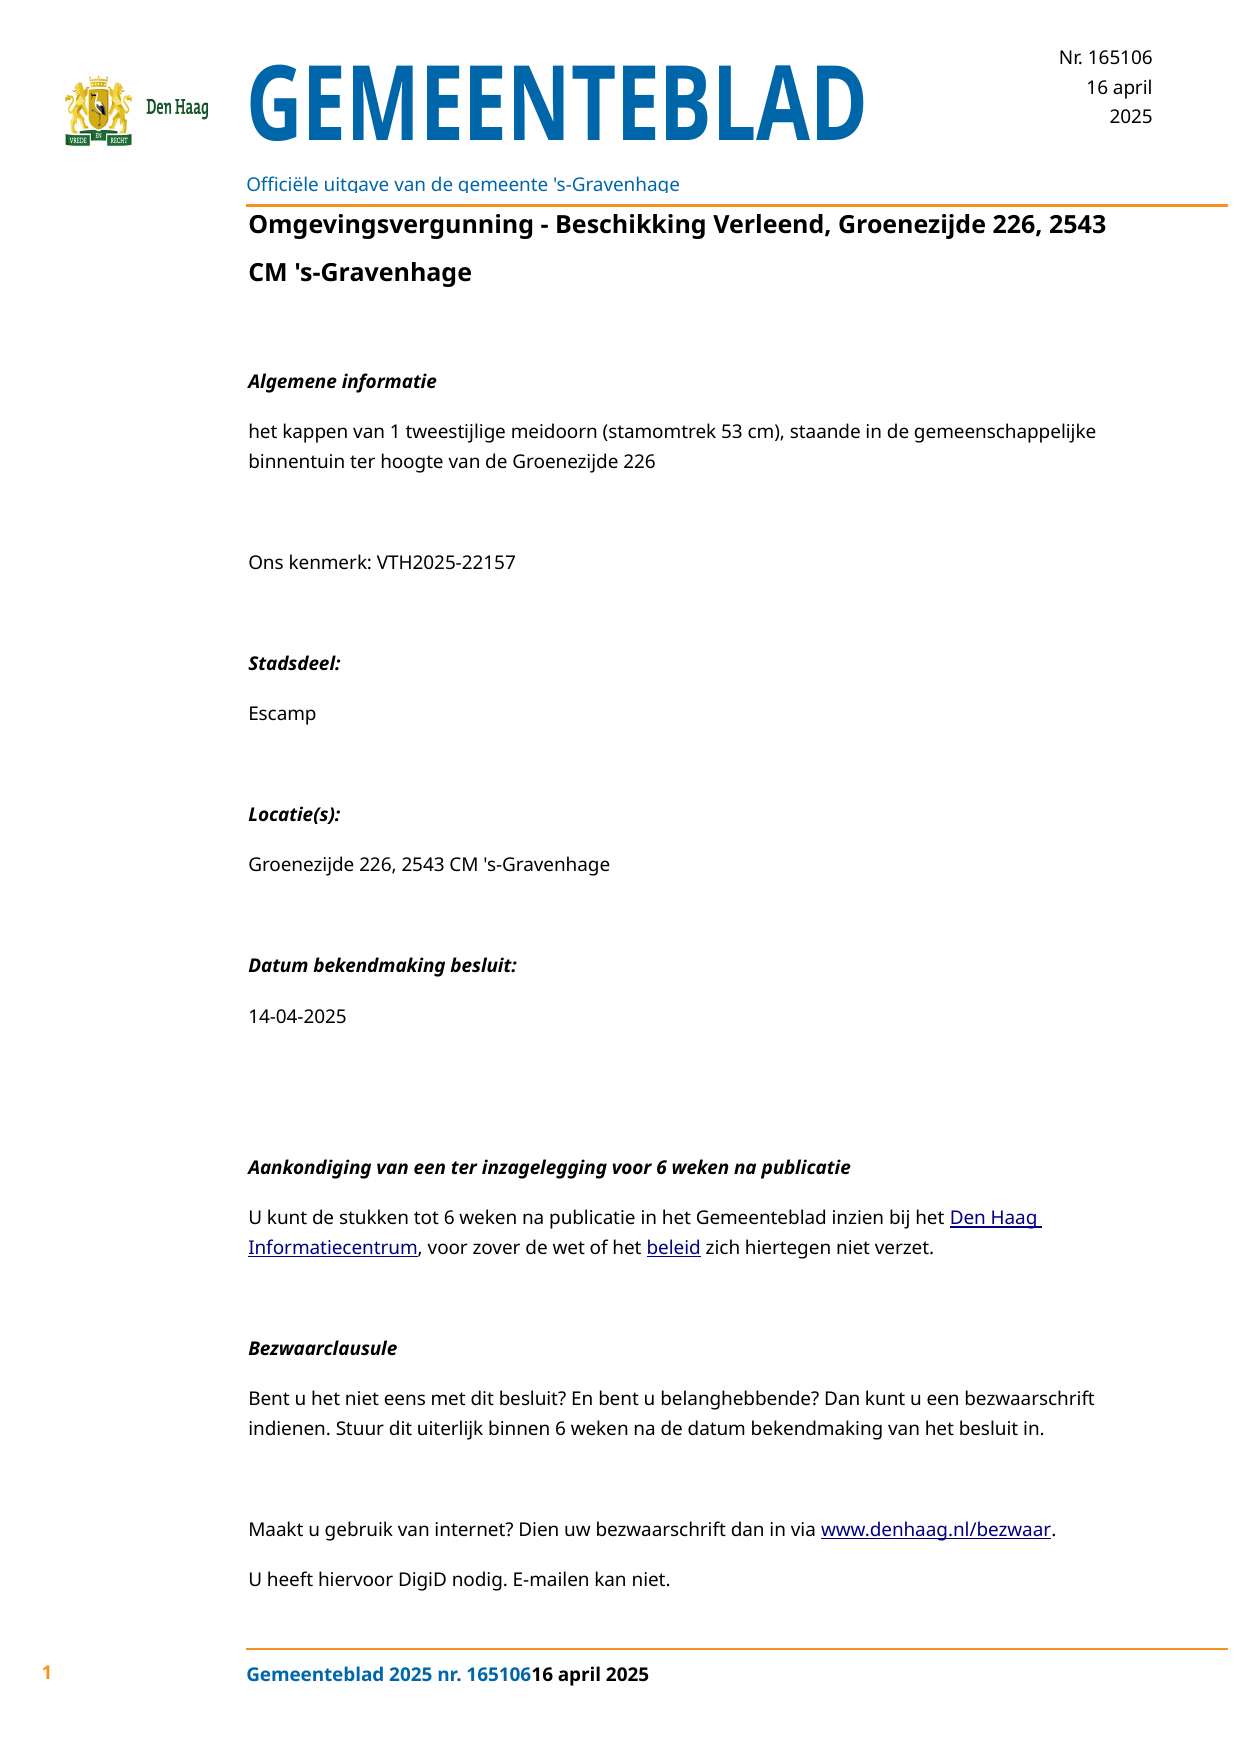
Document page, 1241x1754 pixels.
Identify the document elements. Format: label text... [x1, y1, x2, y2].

text Aankondiging van een ter inzagelegging voor 6 weken na publicatie [248, 1154, 1152, 1180]
text Algemene informatie [248, 368, 1152, 394]
text Groenezijde 226, 2543 CM 's-Gravenhage [248, 852, 1152, 877]
text Maakt u gebruik van internet? Dien uw bezwaarschrift dan in via www.denhaag.nl/bezwaar. [248, 1516, 1152, 1542]
text Bent u het niet eens met dit besluit? En bent u belanghebbende? Dan kunt u een bezwaarschrift indienen. Stuur dit uiterlijk binnen 6 weken na de datum bekendmaking van het besluit in. [248, 1385, 1152, 1441]
text Locatie(s): [248, 801, 1152, 827]
text 14-04-2025 [248, 1003, 1152, 1029]
text Datum bekendmaking besluit: [248, 952, 1152, 978]
text Escamp [248, 700, 1152, 726]
text het kappen van 1 tweestijlige meidoorn (stamomtrek 53 cm), staande in de gemeenschappelijke binnentuin ter hoogte van de Groenezijde 226 [248, 419, 1152, 474]
text Stadsdeel: [248, 650, 1152, 676]
text Bezwaarclausule [248, 1335, 1152, 1361]
picture [41, 47, 231, 172]
text Omgevingsvergunning - Beschikking Verleend, Groenezijde 226, 2543 CM 's-Gravenhage [248, 207, 1152, 288]
text U heeft hiervoor DigiD nodig. E-mailen kan niet. [248, 1566, 1152, 1592]
text Ons kenmerk: VTH2025-22157 [248, 549, 1152, 575]
text U kunt de stukken tot 6 weken na publicatie in het Gemeenteblad inzien bij het Den Haag Informatiecentrum, voor zover de wet of het beleid zich hiertegen niet verzet. [248, 1204, 1152, 1260]
